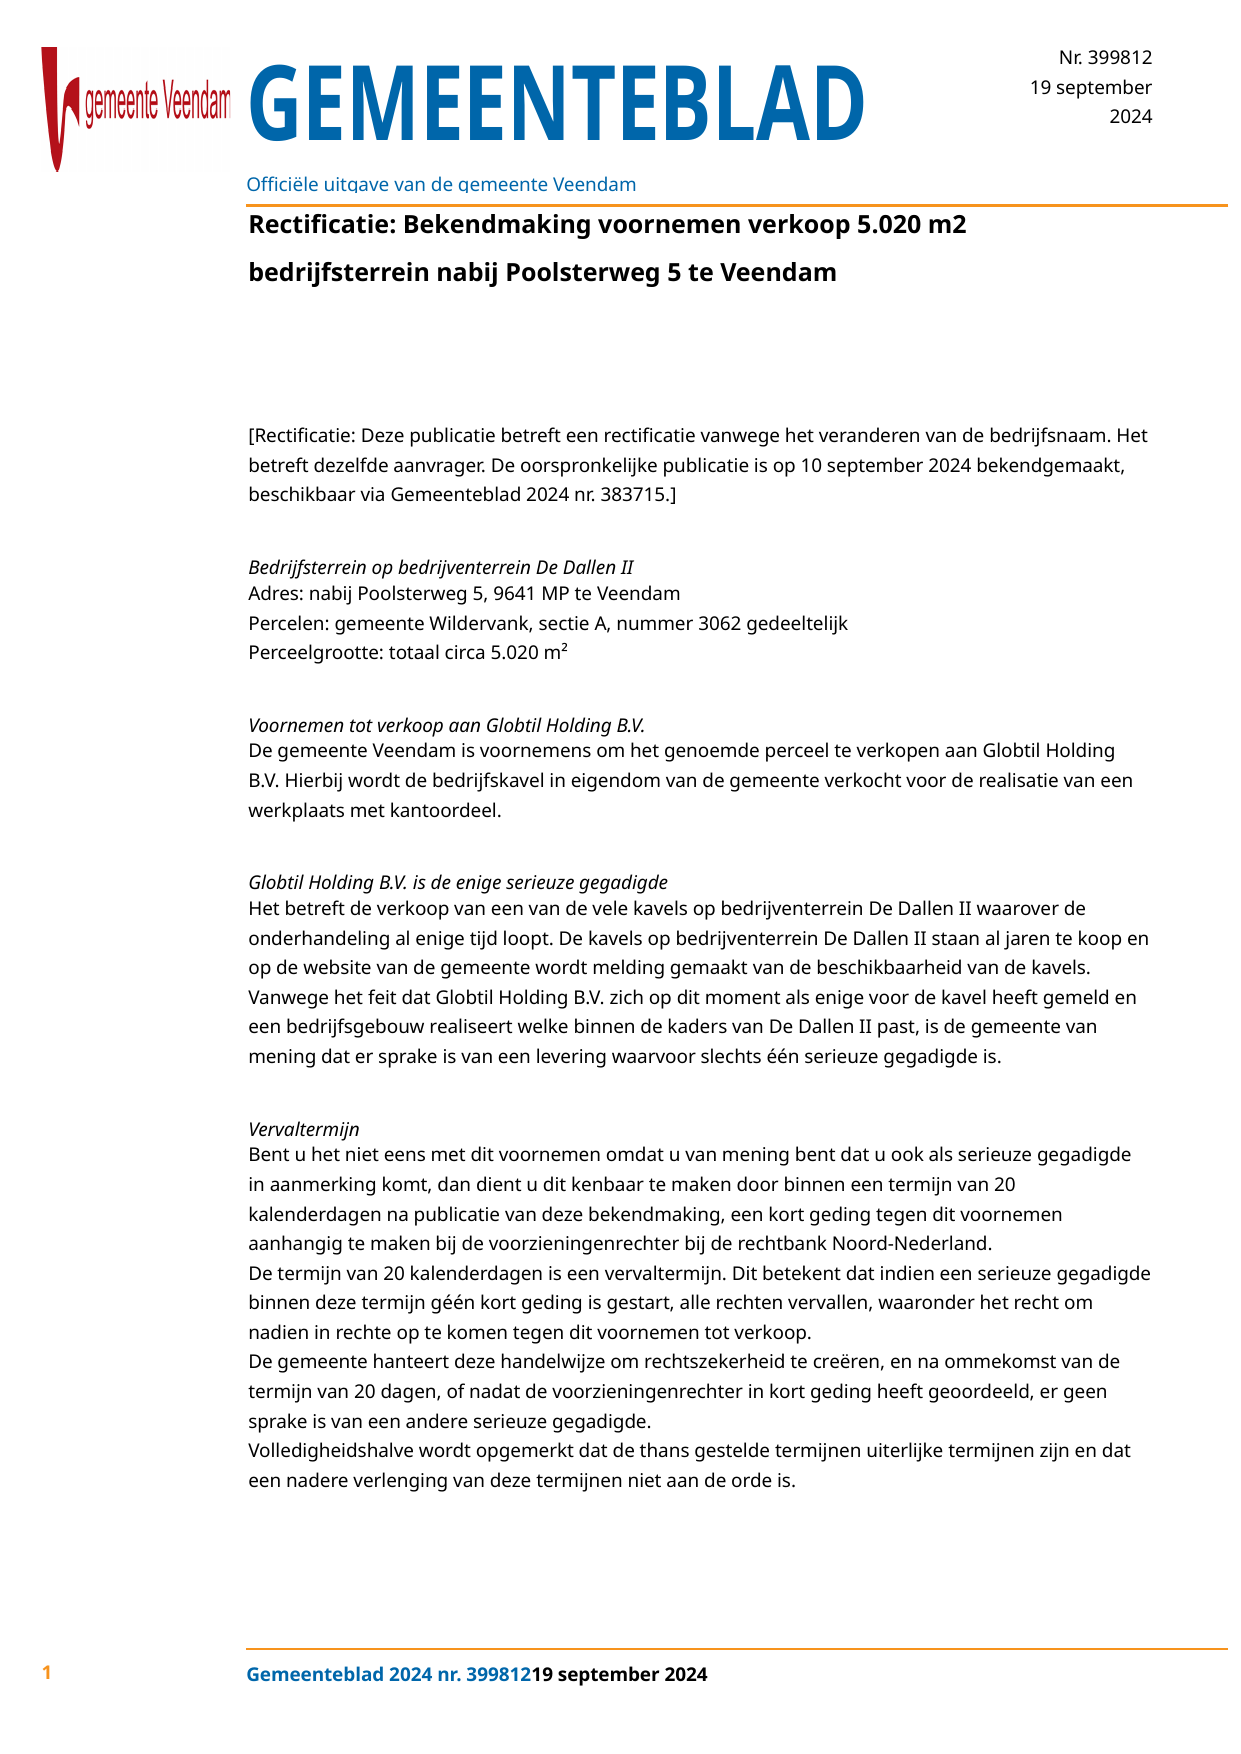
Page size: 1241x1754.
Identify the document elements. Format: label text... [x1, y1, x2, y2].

text Voornemen tot verkoop aan Globtil Holding B.V. [248, 712, 1152, 738]
text De termijn van 20 kalenderdagen is een vervaltermijn. Dit betekent dat indien een serieuze gegadigde binnen deze termijn géén kort geding is gestart, alle rechten vervallen, waaronder het recht om nadien in rechte op te komen tegen dit voornemen tot verkoop. [248, 1260, 1152, 1345]
text Globtil Holding B.V. is de enige serieuze gegadigde [248, 869, 1152, 895]
picture [41, 47, 231, 172]
text Het betreft de verkoop van een van de vele kavels op bedrijventerrein De Dallen II waarover de onderhandeling al enige tijd loopt. De kavels op bedrijventerrein De Dallen II staan al jaren te koop en op de website van de gemeente wordt melding gemaakt van de beschikbaarheid van de kavels. Vanwege het feit dat Globtil Holding B.V. zich op dit moment als enige voor de kavel heeft gemeld en een bedrijfsgebouw realiseert welke binnen de kaders van De Dallen II past, is de gemeente van mening dat er sprake is van een levering waarvoor slechts één serieuze gegadigde is. [248, 895, 1152, 1069]
text Bent u het niet eens met dit voornemen omdat u van mening bent dat u ook als serieuze gegadigde in aanmerking komt, dan dient u dit kenbaar te maken door binnen een termijn van 20 kalenderdagen na publicatie van deze bekendmaking, een kort geding tegen dit voornemen aanhangig te maken bij de voorzieningenrechter bij de rechtbank Noord-Nederland. [248, 1142, 1152, 1256]
text Adres: nabij Poolsterweg 5, 9641 MP te Veendam [248, 580, 1152, 606]
text De gemeente hanteert deze handelwijze om rechtszekerheid te creëren, en na ommekomst van de termijn van 20 dagen, of nadat de voorzieningenrechter in kort geding heeft geoordeeld, er geen sprake is van een andere serieuze gegadigde. [248, 1349, 1152, 1434]
text Rectificatie: Bekendmaking voornemen verkoop 5.020 m2 bedrijfsterrein nabij Poolsterweg 5 te Veendam [248, 207, 1152, 288]
text Percelen: gemeente Wildervank, sectie A, nummer 3062 gedeeltelijk [248, 610, 1152, 635]
text Bedrijfsterrein op bedrijventerrein De Dallen II [248, 554, 1152, 580]
text De gemeente Veendam is voornemens om het genoemde perceel te verkopen aan Globtil Holding B.V. Hierbij wordt de bedrijfskavel in eigendom van de gemeente verkocht voor de realisatie van een werkplaats met kantoordeel. [248, 738, 1152, 823]
text Volledigheidshalve wordt opgemerkt dat de thans gestelde termijnen uiterlijke termijnen zijn en dat een nadere verlenging van deze termijnen niet aan de orde is. [248, 1437, 1152, 1493]
text Perceelgrootte: totaal circa 5.020 m² [248, 639, 1152, 665]
text Vervaltermijn [248, 1116, 1152, 1142]
text [Rectificatie: Deze publicatie betreft een rectificatie vanwege het veranderen van de bedrijfsnaam. Het betreft dezelfde aanvrager. De oorspronkelijke publicatie is op 10 september 2024 bekendgemaakt, beschikbaar via Gemeenteblad 2024 nr. 383715.] [248, 422, 1152, 507]
